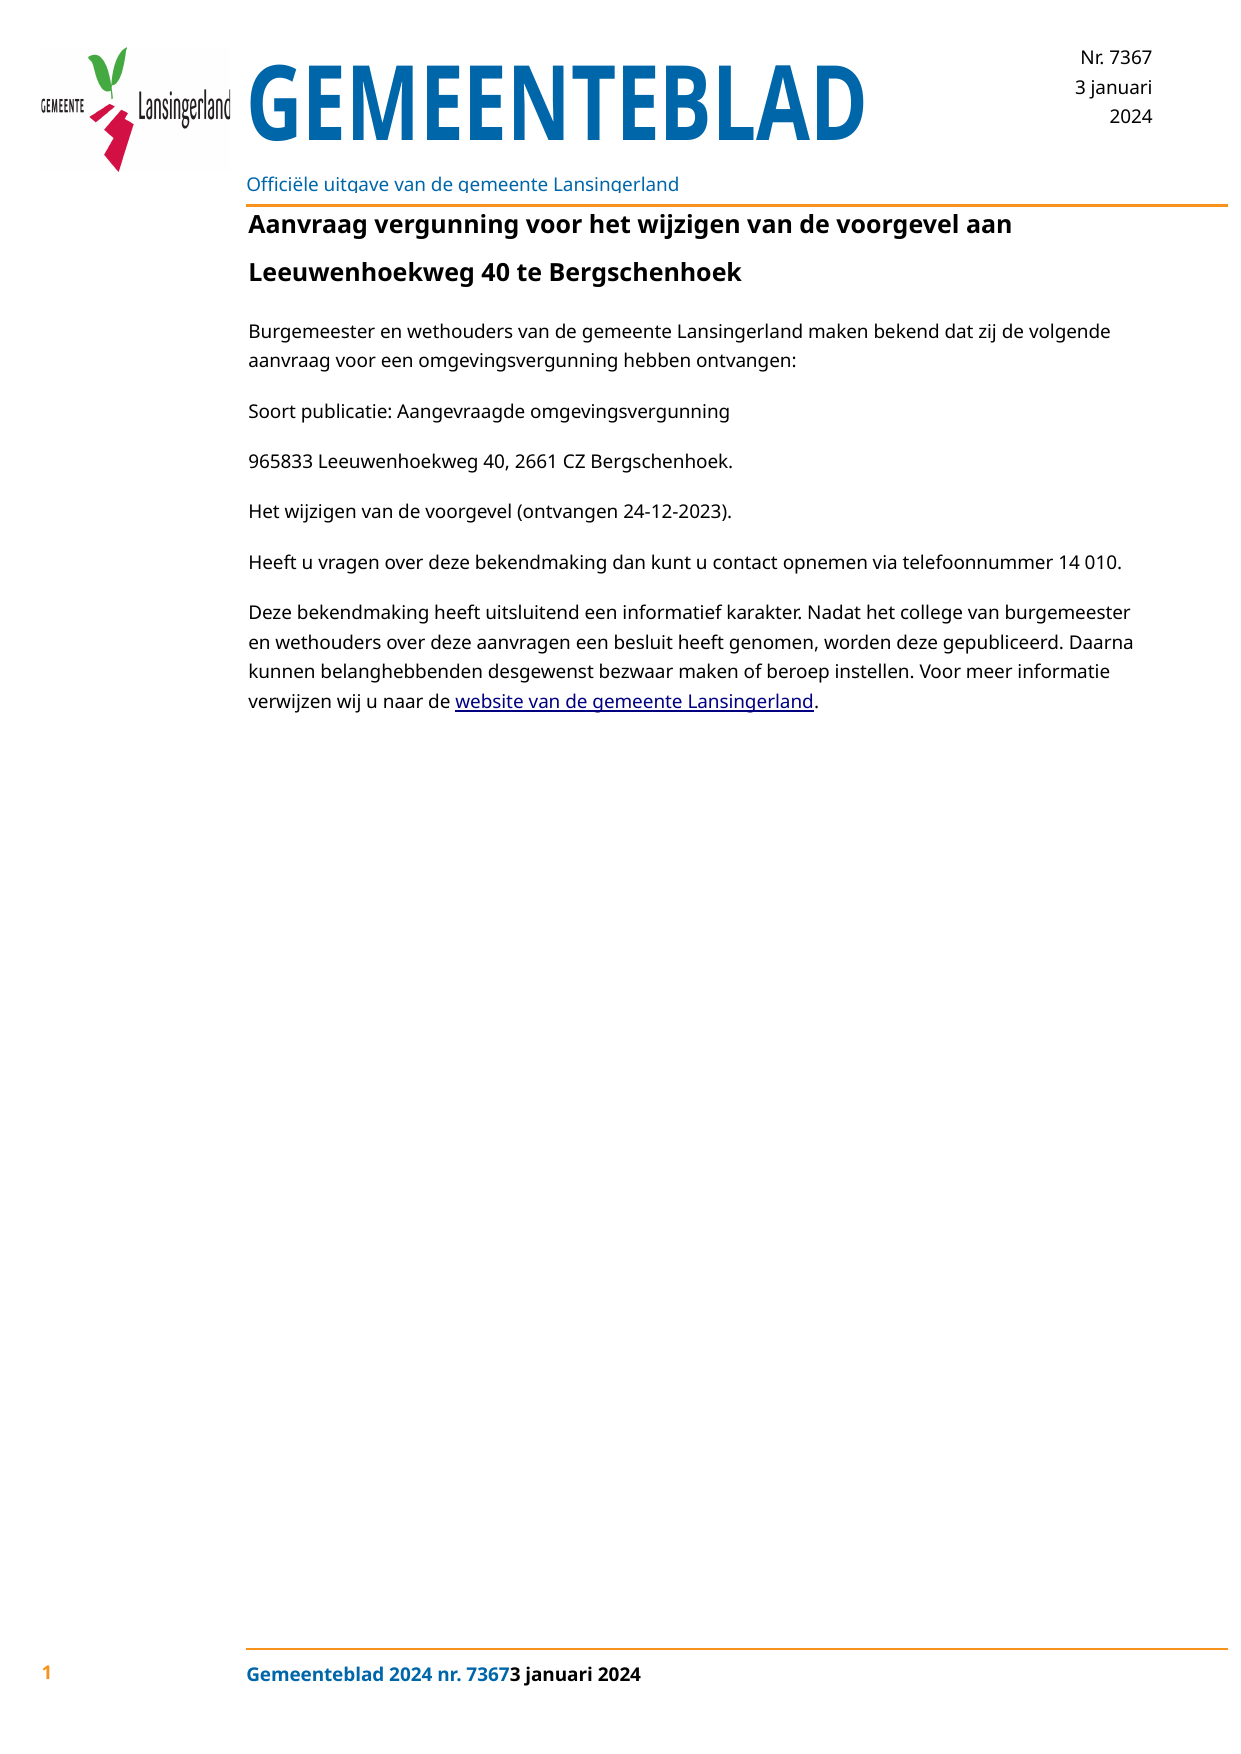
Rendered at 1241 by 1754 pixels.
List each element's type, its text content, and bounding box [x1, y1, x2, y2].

text Aanvraag vergunning voor het wijzigen van de voorgevel aan Leeuwenhoekweg 40 te Bergschenhoek [248, 207, 1152, 288]
text Het wijzigen van de voorgevel (ontvangen 24-12-2023). [248, 499, 1152, 524]
text Soort publicatie: Aangevraagde omgevingsvergunning [248, 398, 1152, 424]
text Heeft u vragen over deze bekendmaking dan kunt u contact opnemen via telefoonnummer 14 010. [248, 549, 1152, 575]
text 965833 Leeuwenhoekweg 40, 2661 CZ Bergschenhoek. [248, 448, 1152, 474]
text Burgemeester en wethouders van de gemeente Lansingerland maken bekend dat zij de volgende aanvraag voor een omgevingsvergunning hebben ontvangen: [248, 318, 1152, 373]
picture [41, 47, 231, 172]
text Deze bekendmaking heeft uitsluitend een informatief karakter. Nadat het college van burgemeester en wethouders over deze aanvragen een besluit heeft genomen, worden deze gepubliceerd. Daarna kunnen belanghebbenden desgewenst bezwaar maken of beroep instellen. Voor meer informatie verwijzen wij u naar de website van de gemeente Lansingerland. [248, 599, 1152, 714]
